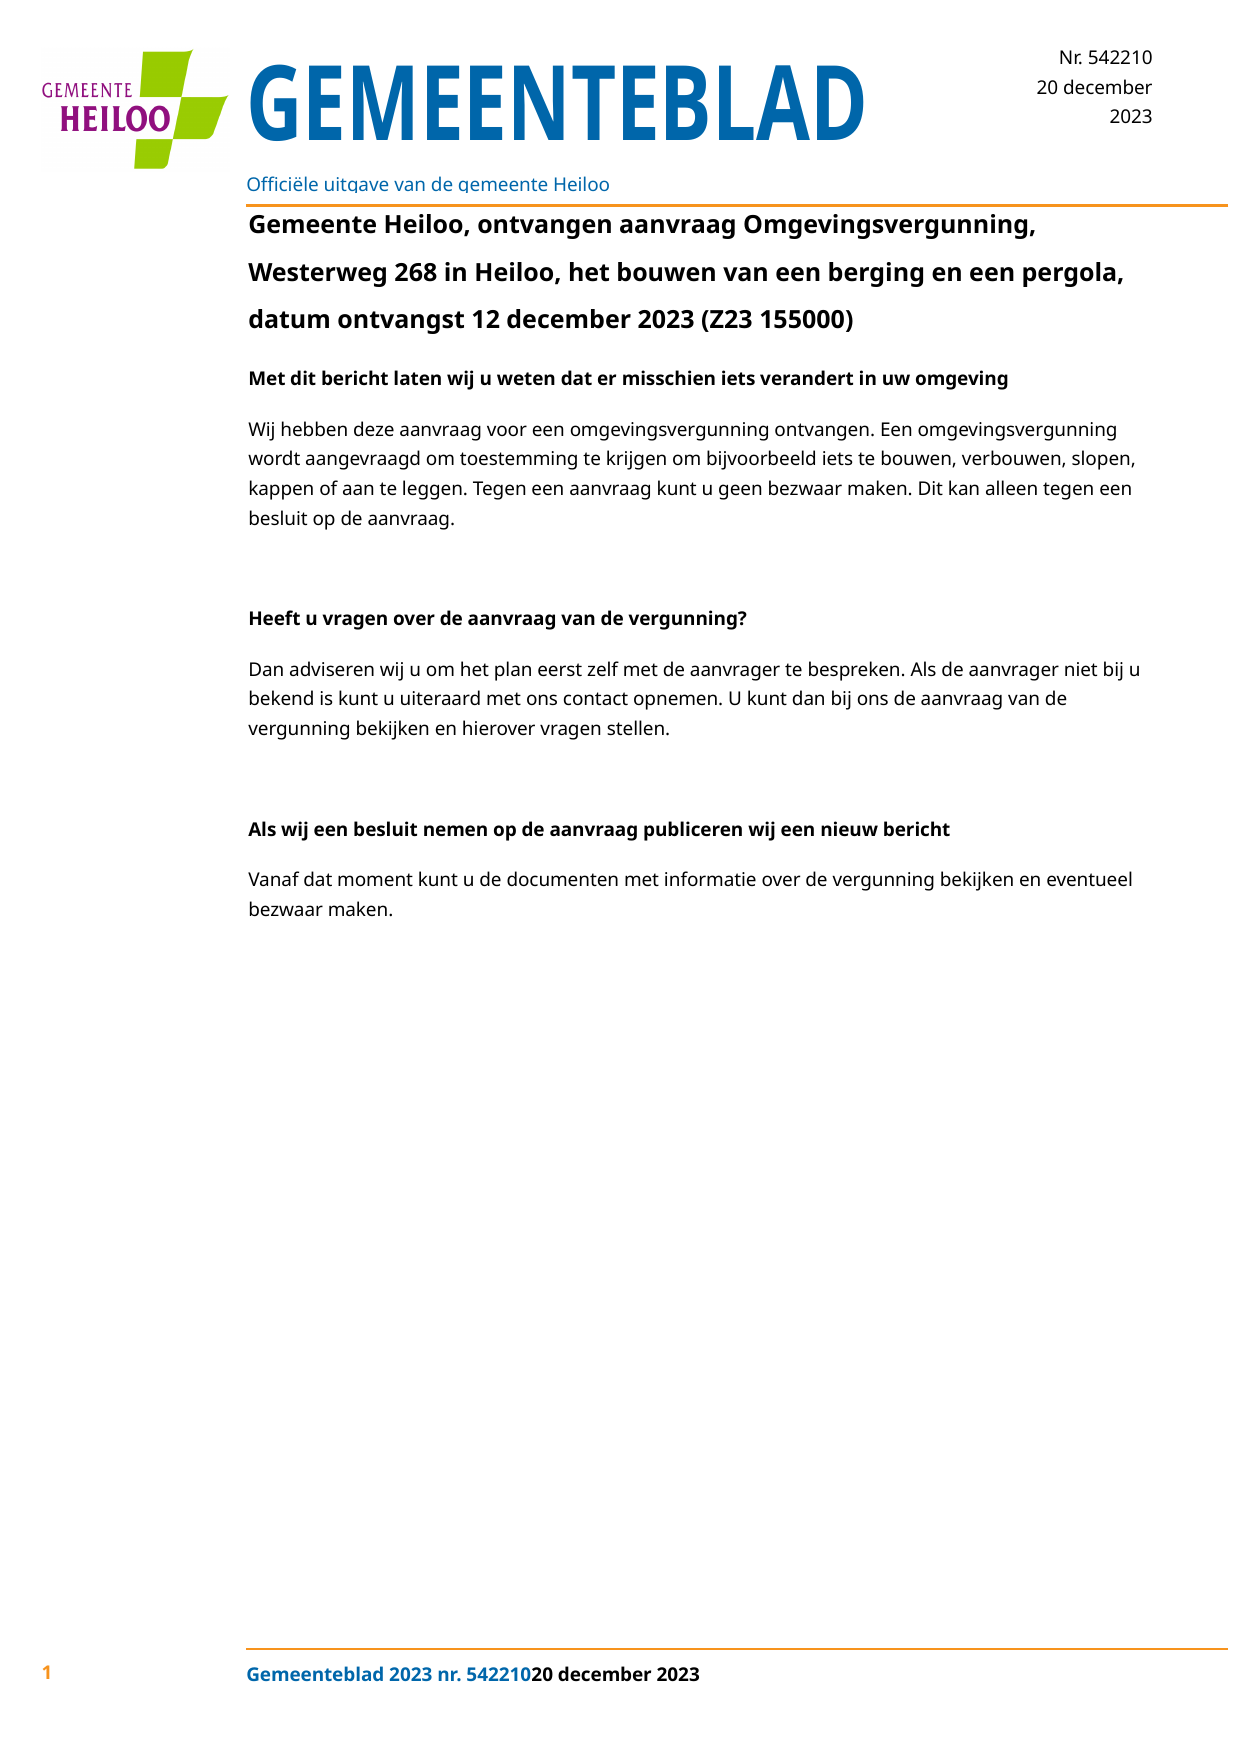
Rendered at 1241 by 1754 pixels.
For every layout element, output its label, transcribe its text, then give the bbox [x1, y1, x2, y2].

text Dan adviseren wij u om het plan eerst zelf met de aanvrager te bespreken. Als de aanvrager niet bij u bekend is kunt u uiteraard met ons contact opnemen. U kunt dan bij ons de aanvraag van de vergunning bekijken en hierover vragen stellen. [248, 656, 1152, 741]
picture [41, 47, 231, 172]
text Wij hebben deze aanvraag voor een omgevingsvergunning ontvangen. Een omgevingsvergunning wordt aangevraagd om toestemming te krijgen om bijvoorbeeld iets te bouwen, verbouwen, slopen, kappen of aan te leggen. Tegen een aanvraag kunt u geen bezwaar maken. Dit kan alleen tegen een besluit op de aanvraag. [248, 416, 1152, 530]
text Vanaf dat moment kunt u de documenten met informatie over de vergunning bekijken en eventueel bezwaar maken. [248, 866, 1152, 922]
text Met dit bericht laten wij u weten dat er misschien iets verandert in uw omgeving [248, 366, 1152, 391]
text Heeft u vragen over de aanvraag van de vergunning? [248, 606, 1152, 631]
text Gemeente Heiloo, ontvangen aanvraag Omgevingsvergunning, Westerweg 268 in Heiloo, het bouwen van een berging en een pergola, datum ontvangst 12 december 2023 (Z23 155000) [248, 207, 1152, 336]
text Als wij een besluit nemen op de aanvraag publiceren wij een nieuw bericht [248, 816, 1152, 842]
